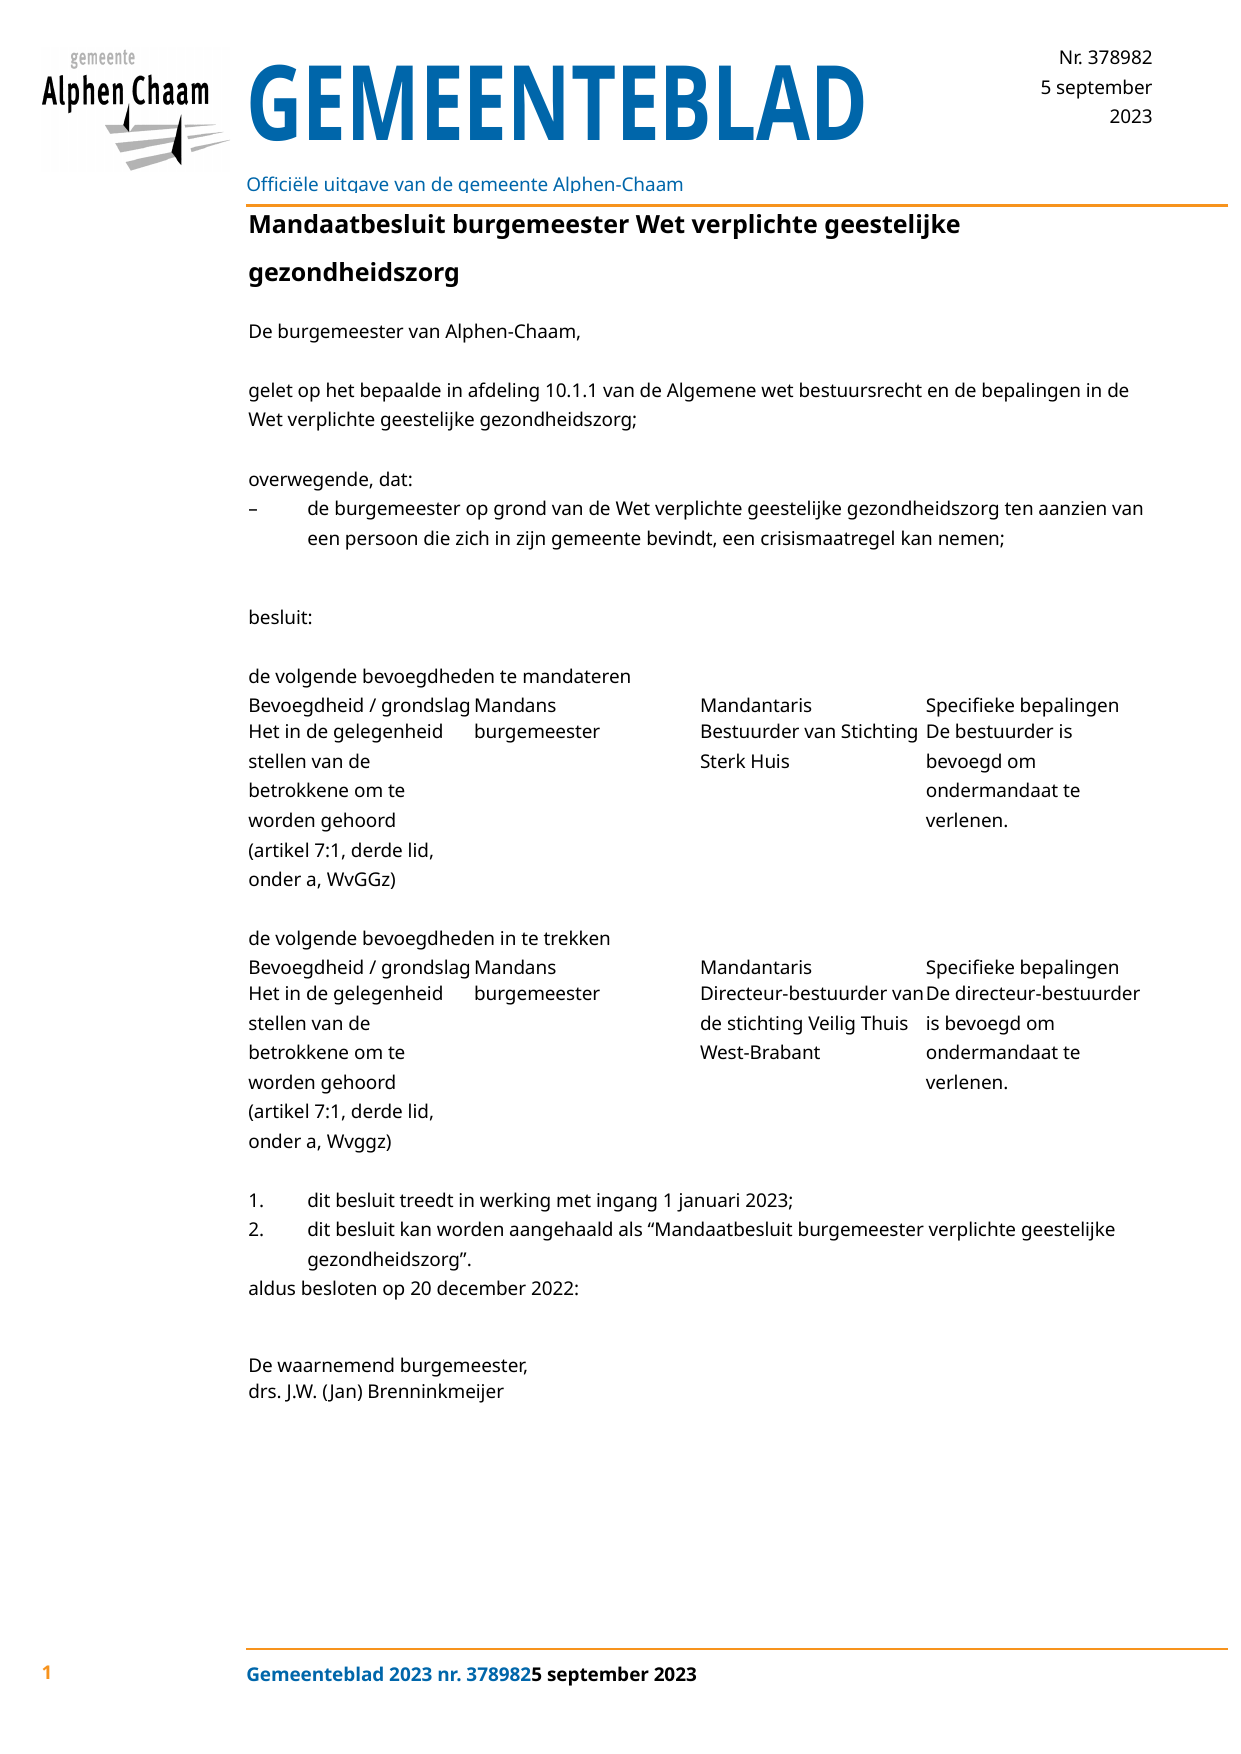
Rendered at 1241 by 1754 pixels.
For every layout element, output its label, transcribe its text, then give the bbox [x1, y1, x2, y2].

table_cell De directeur-bestuurder is bevoegd om ondermandaat te verlenen. [926, 980, 1152, 1154]
table_cell burgemeester [474, 719, 700, 892]
text Mandaatbesluit burgemeester Wet verplichte geestelijke gezondheidszorg [248, 207, 1152, 288]
text overwegende, dat: [248, 466, 1152, 492]
table_header Bevoegdheid / grondslag [248, 955, 474, 980]
table_header Mandans [474, 693, 700, 718]
text gelet op het bepaalde in afdeling 10.1.1 van de Algemene wet bestuursrecht en de bepalingen in de Wet verplichte geestelijke gezondheidszorg; [248, 377, 1152, 432]
table_header Bevoegdheid / grondslag [248, 693, 474, 718]
table_cell Het in de gelegenheid stellen van de betrokkene om te worden gehoord (artikel 7:1, derde lid, onder a, Wvggz) [248, 980, 474, 1154]
picture [41, 47, 231, 172]
table_cell Directeur-bestuurder van de stichting Veilig Thuis West-Brabant [700, 980, 926, 1154]
text besluit: [248, 604, 1152, 629]
table_cell Bestuurder van Stichting Sterk Huis [700, 719, 926, 892]
text De burgemeester van Alphen-Chaam, [248, 318, 1152, 344]
table_header Specifieke bepalingen [926, 693, 1152, 718]
text drs. J.W. (Jan) Brenninkmeijer [248, 1378, 1152, 1404]
text de volgende bevoegdheden in te trekken [248, 925, 1152, 951]
text de volgende bevoegdheden te mandateren [248, 663, 1152, 689]
list dit besluit treedt in werking met ingang 1 januari 2023; [248, 1187, 1152, 1212]
text De waarnemend burgemeester, [248, 1353, 1152, 1378]
table_cell burgemeester [474, 980, 700, 1154]
table_header Mandans [474, 955, 700, 980]
table_cell De bestuurder is bevoegd om ondermandaat te verlenen. [926, 719, 1152, 892]
table_header Specifieke bepalingen [926, 955, 1152, 980]
table_header Mandantaris [700, 955, 926, 980]
table_header Mandantaris [700, 693, 926, 718]
text aldus besloten op 20 december 2022: [248, 1276, 1152, 1301]
list de burgemeester op grond van de Wet verplichte geestelijke gezondheidszorg ten aanzien van een persoon die zich in zijn gemeente bevindt, een crisismaatregel kan nemen; [248, 495, 1152, 551]
list dit besluit kan worden aangehaald als “Mandaatbesluit burgemeester verplichte geestelijke gezondheidszorg”. [248, 1216, 1152, 1272]
table_cell Het in de gelegenheid stellen van de betrokkene om te worden gehoord (artikel 7:1, derde lid, onder a, WvGGz) [248, 719, 474, 892]
